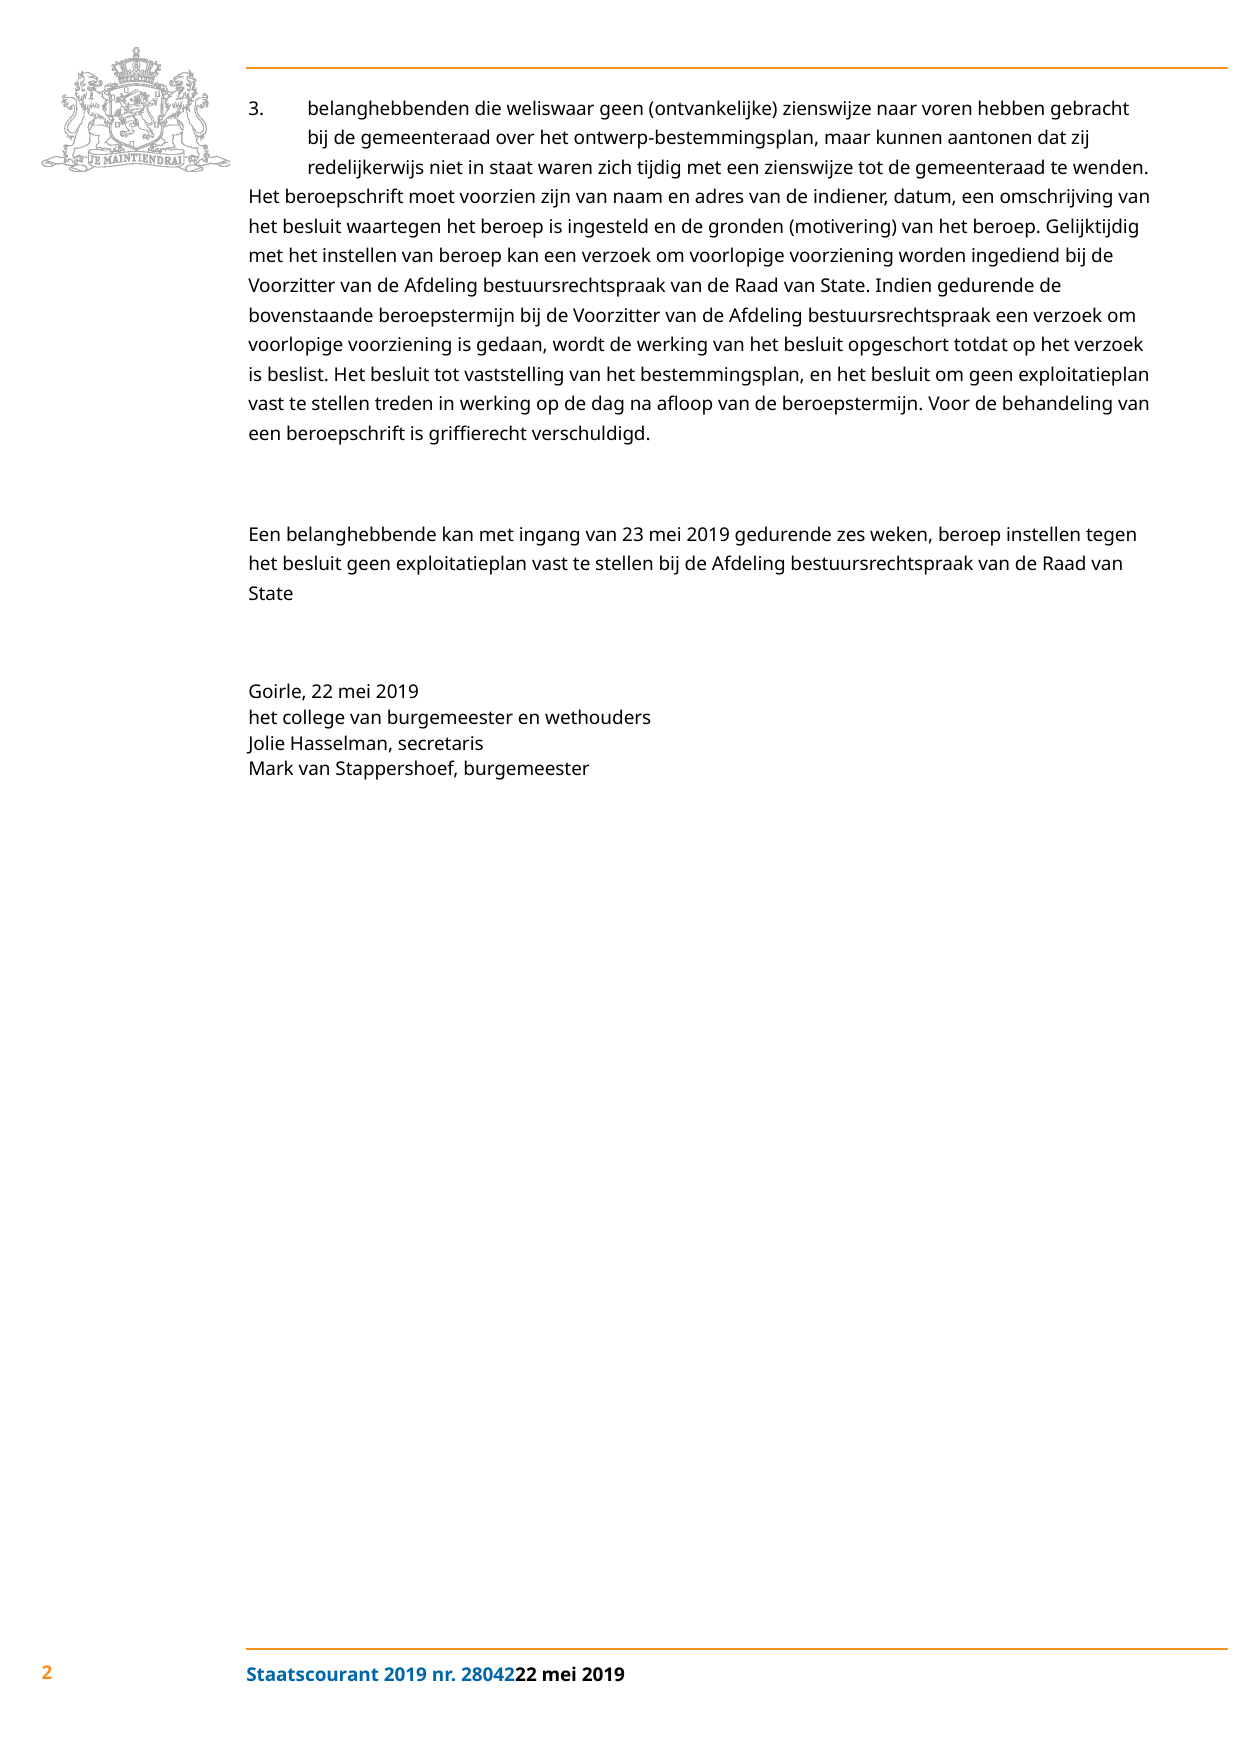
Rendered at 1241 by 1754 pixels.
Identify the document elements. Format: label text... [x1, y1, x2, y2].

text het college van burgemeester en wethouders [248, 704, 1152, 730]
list belanghebbenden die weliswaar geen (ontvankelijke) zienswijze naar voren hebben gebracht bij de gemeenteraad over het ontwerp-bestemmingsplan, maar kunnen aantonen dat zij redelijkerwijs niet in staat waren zich tijdig met een zienswijze tot de gemeenteraad te wenden. [248, 95, 1152, 180]
text Een belanghebbende kan met ingang van 23 mei 2019 gedurende zes weken, beroep instellen tegen het besluit geen exploitatieplan vast te stellen bij de Afdeling bestuursrechtspraak van de Raad van State [248, 521, 1152, 606]
text Jolie Hasselman, secretaris [248, 730, 1152, 756]
picture [41, 47, 231, 172]
text Het beroepschrift moet voorzien zijn van naam en adres van de indiener, datum, een omschrijving van het besluit waartegen het beroep is ingesteld en de gronden (motivering) van het beroep. Gelijktijdig met het instellen van beroep kan een verzoek om voorlopige voorziening worden ingediend bij de Voorzitter van de Afdeling bestuursrechtspraak van de Raad van State. Indien gedurende de bovenstaande beroepstermijn bij de Voorzitter van de Afdeling bestuursrechtspraak een verzoek om voorlopige voorziening is gedaan, wordt de werking van het besluit opgeschort totdat op het verzoek is beslist. Het besluit tot vaststelling van het bestemmingsplan, en het besluit om geen exploitatieplan vast te stellen treden in werking op de dag na afloop van de beroepstermijn. Voor de behandeling van een beroepschrift is griffierecht verschuldigd. [248, 183, 1152, 446]
text Goirle, 22 mei 2019 [248, 678, 1152, 704]
text Mark van Stappershoef, burgemeester [248, 756, 1152, 781]
